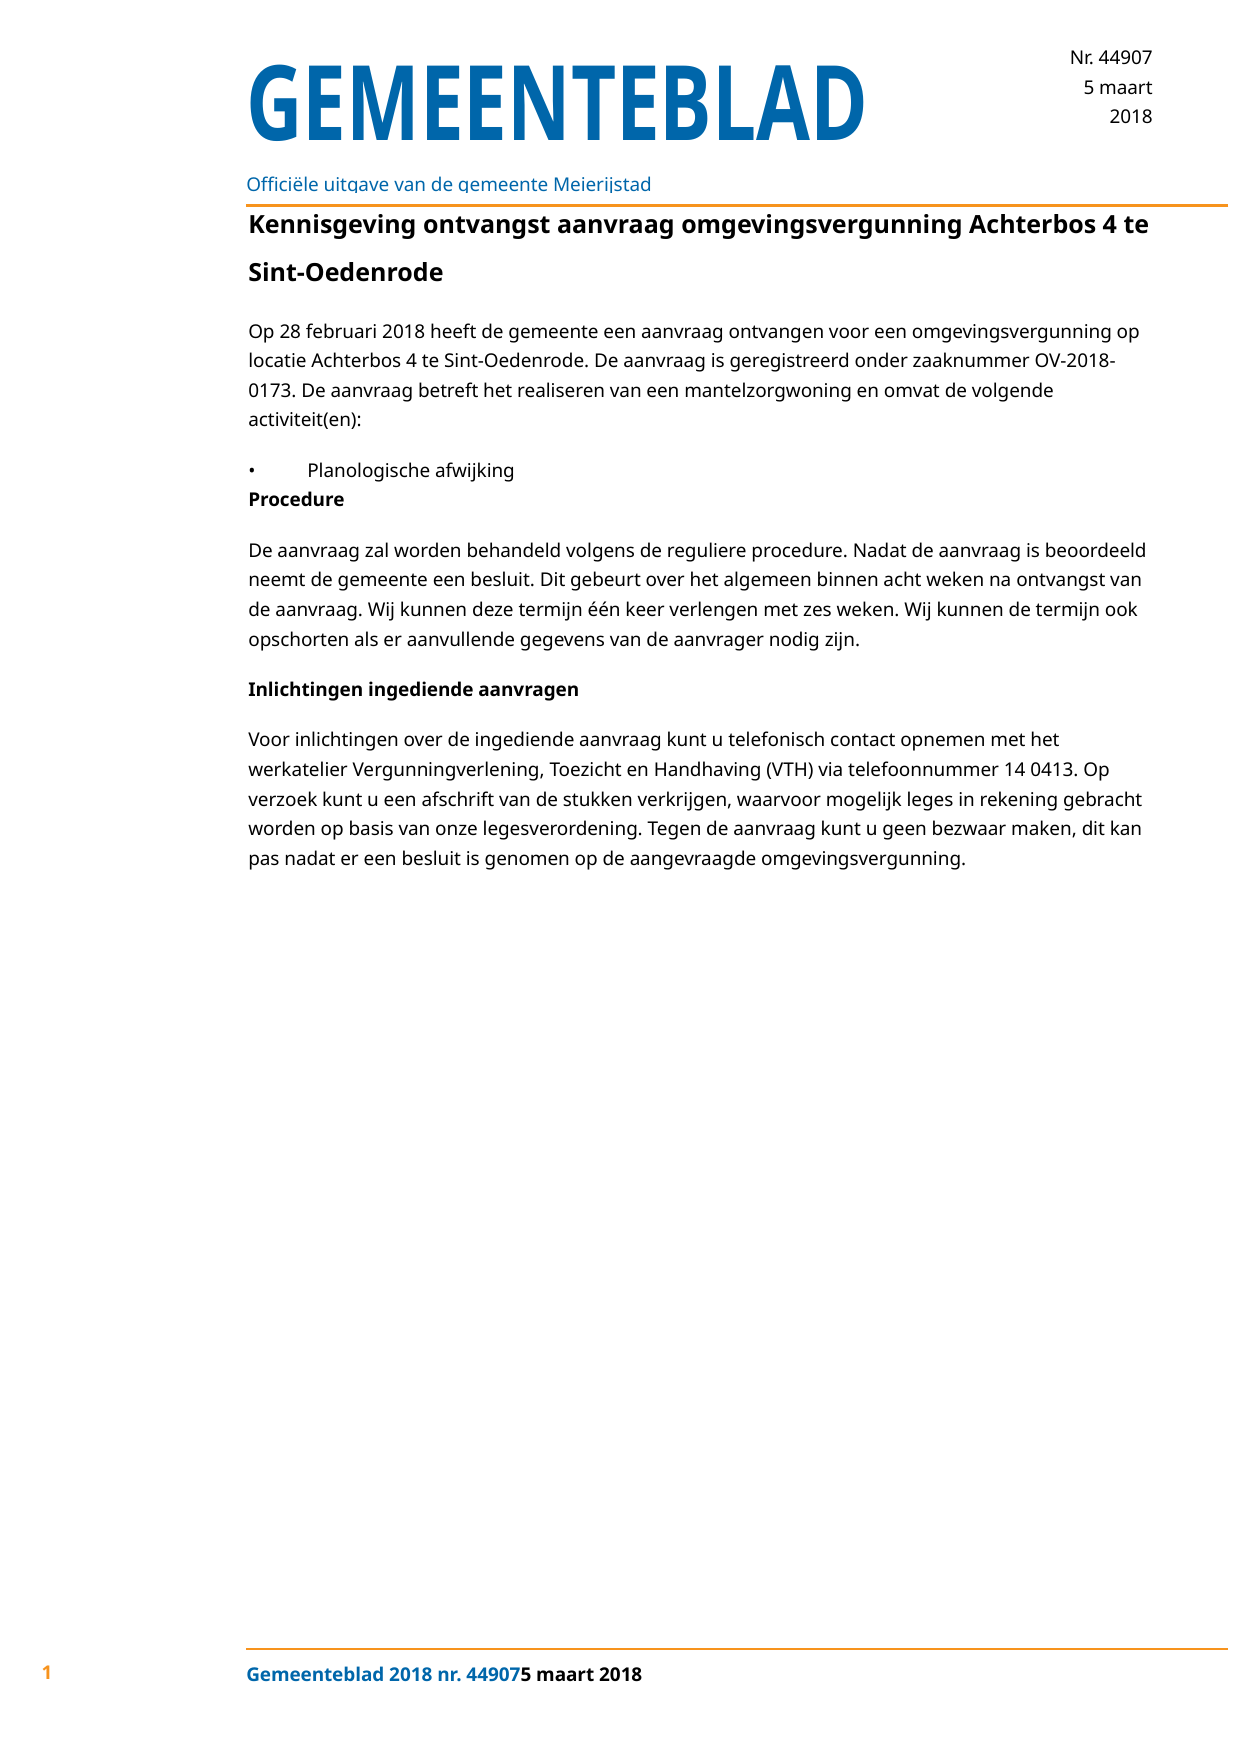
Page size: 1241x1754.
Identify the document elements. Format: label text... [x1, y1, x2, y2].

text Kennisgeving ontvangst aanvraag omgevingsvergunning Achterbos 4 te Sint-Oedenrode [248, 207, 1152, 288]
text Voor inlichtingen over de ingediende aanvraag kunt u telefonisch contact opnemen met het werkatelier Vergunningverlening, Toezicht en Handhaving (VTH) via telefoonnummer 14 0413. Op verzoek kunt u een afschrift van de stukken verkrijgen, waarvoor mogelijk leges in rekening gebracht worden op basis van onze legesverordening. Tegen de aanvraag kunt u geen bezwaar maken, dit kan pas nadat er een besluit is genomen op de aangevraagde omgevingsvergunning. [248, 727, 1152, 871]
list Planologische afwijking [248, 457, 1152, 483]
text Op 28 februari 2018 heeft de gemeente een aanvraag ontvangen voor een omgevingsvergunning op locatie Achterbos 4 te Sint-Oedenrode. De aanvraag is geregistreerd onder zaaknummer OV-2018-0173. De aanvraag betreft het realiseren van een mantelzorgwoning en omvat de volgende activiteit(en): [248, 318, 1152, 432]
text De aanvraag zal worden behandeld volgens de reguliere procedure. Nadat de aanvraag is beoordeeld neemt de gemeente een besluit. Dit gebeurt over het algemeen binnen acht weken na ontvangst van de aanvraag. Wij kunnen deze termijn één keer verlengen met zes weken. Wij kunnen de termijn ook opschorten als er aanvullende gegevens van de aanvrager nodig zijn. [248, 537, 1152, 652]
text Procedure [248, 487, 1152, 512]
picture [41, 47, 231, 172]
text Inlichtingen ingediende aanvragen [248, 676, 1152, 702]
